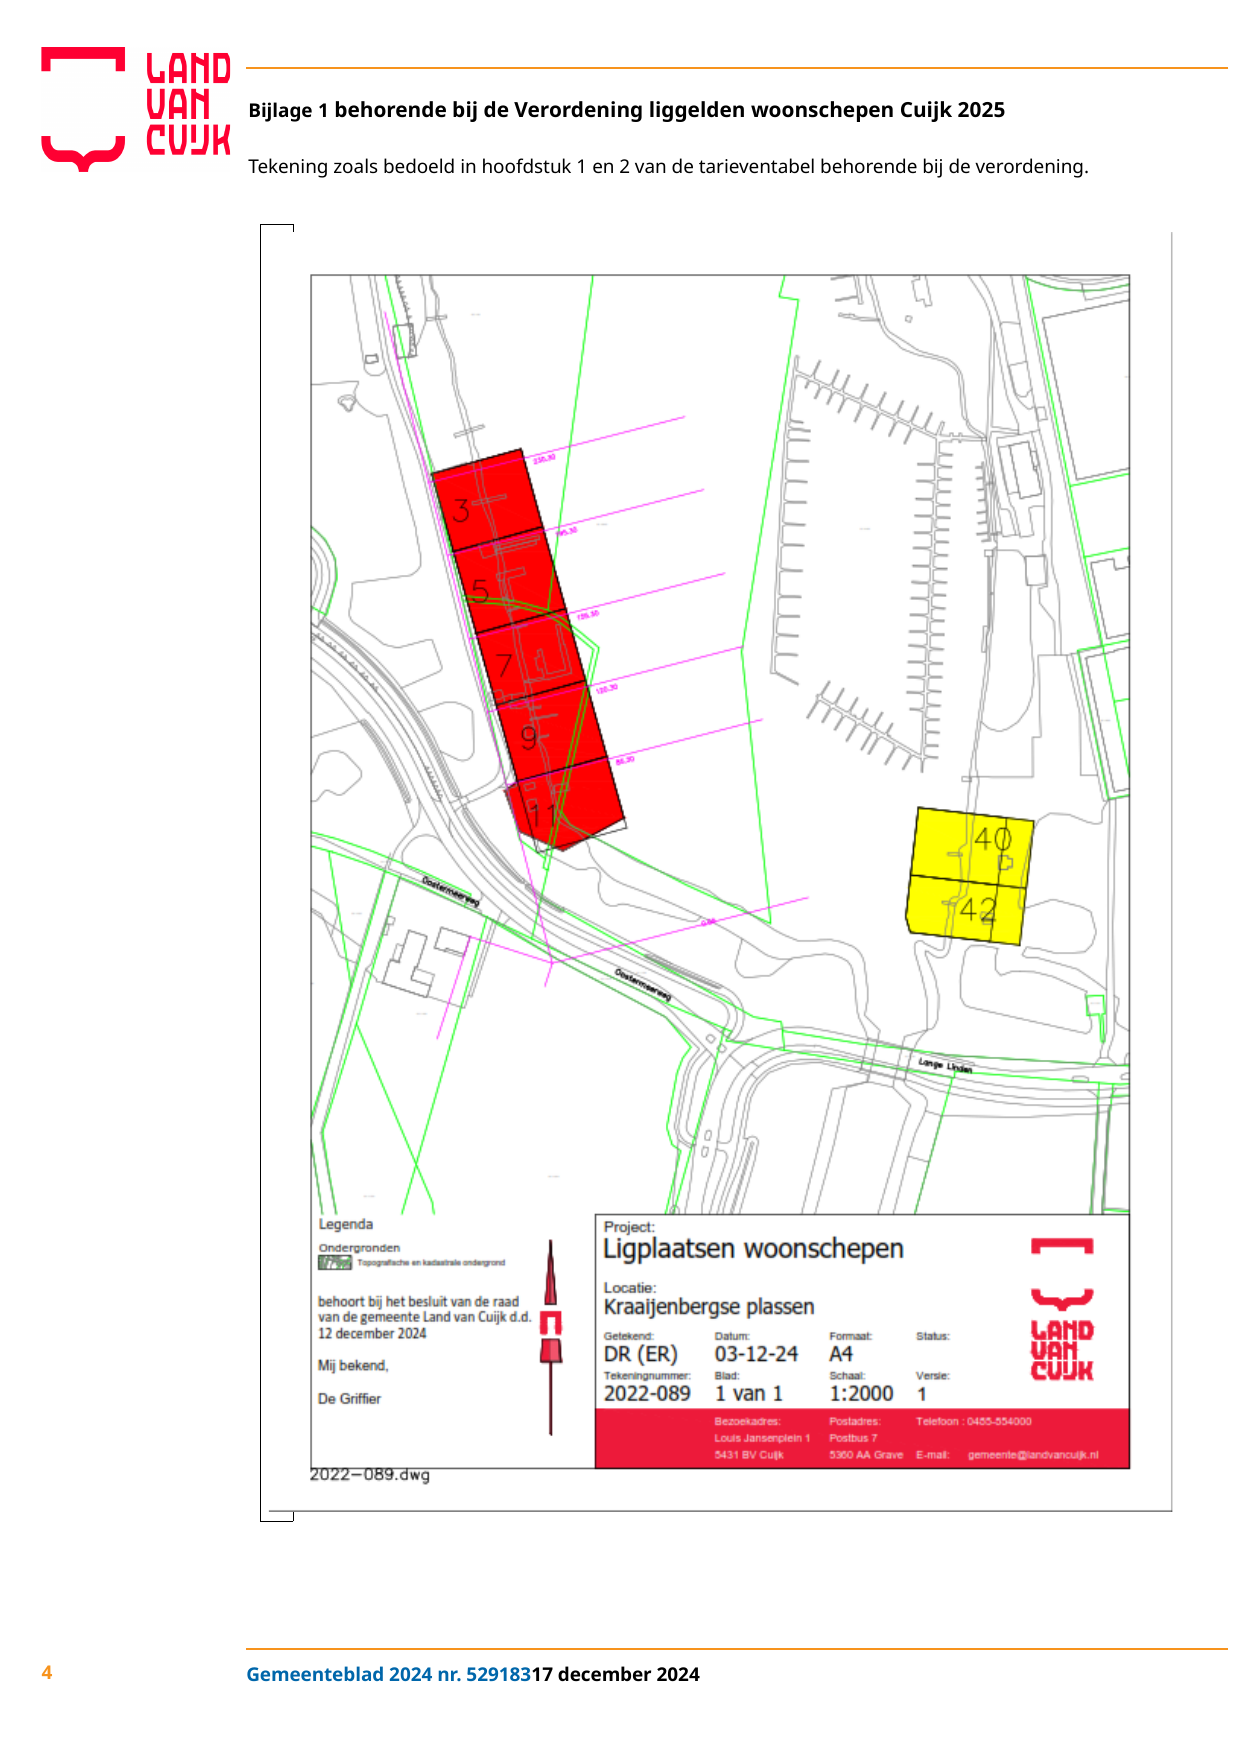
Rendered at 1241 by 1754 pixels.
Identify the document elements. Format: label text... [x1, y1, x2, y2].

picture [268, 232, 1173, 1512]
text Bijlage 1 behorende bij de Verordening liggelden woonschepen Cuijk 2025 [248, 95, 1152, 123]
text Tekening zoals bedoeld in hoofdstuk 1 en 2 van de tarieventabel behorende bij de verordening. [248, 153, 1152, 179]
picture [41, 47, 231, 172]
